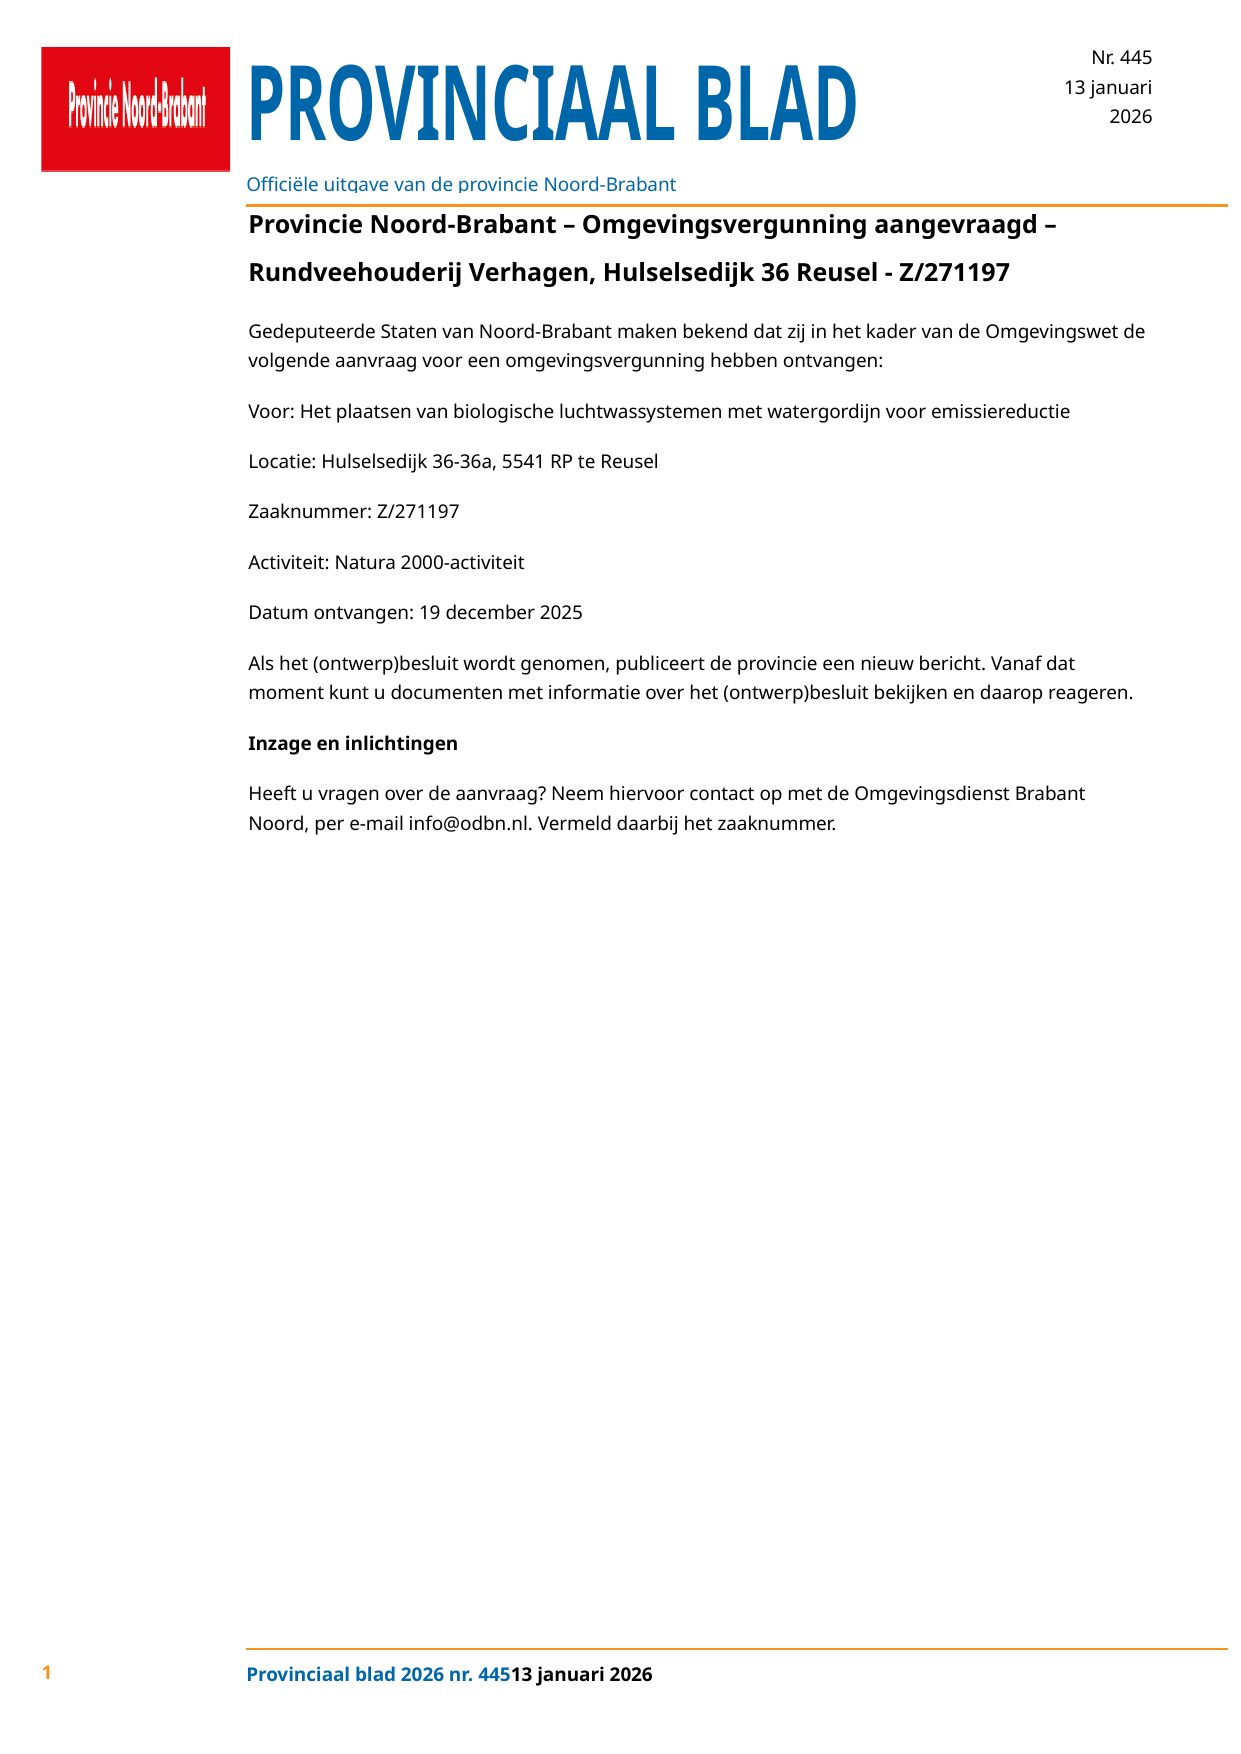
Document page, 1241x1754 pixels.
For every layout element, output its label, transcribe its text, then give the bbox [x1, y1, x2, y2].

text Provincie Noord-Brabant – Omgevingsvergunning aangevraagd – Rundveehouderij Verhagen, Hulselsedijk 36 Reusel - Z/271197 [248, 207, 1152, 288]
text Gedeputeerde Staten van Noord-Brabant maken bekend dat zij in het kader van de Omgevingswet de volgende aanvraag voor een omgevingsvergunning hebben ontvangen: [248, 318, 1152, 373]
picture [41, 47, 231, 172]
text Activiteit: Natura 2000-activiteit [248, 549, 1152, 575]
text Heeft u vragen over de aanvraag? Neem hiervoor contact op met de Omgevingsdienst Brabant Noord, per e-mail info@odbn.nl. Vermeld daarbij het zaaknummer. [248, 780, 1152, 836]
text Zaaknummer: Z/271197 [248, 499, 1152, 524]
text Als het (ontwerp)besluit wordt genomen, publiceert de provincie een nieuw bericht. Vanaf dat moment kunt u documenten met informatie over het (ontwerp)besluit bekijken en daarop reageren. [248, 650, 1152, 705]
text Voor: Het plaatsen van biologische luchtwassystemen met watergordijn voor emissiereductie [248, 398, 1152, 424]
text Inzage en inlichtingen [248, 730, 1152, 756]
text Locatie: Hulselsedijk 36-36a, 5541 RP te Reusel [248, 448, 1152, 474]
text Datum ontvangen: 19 december 2025 [248, 599, 1152, 625]
